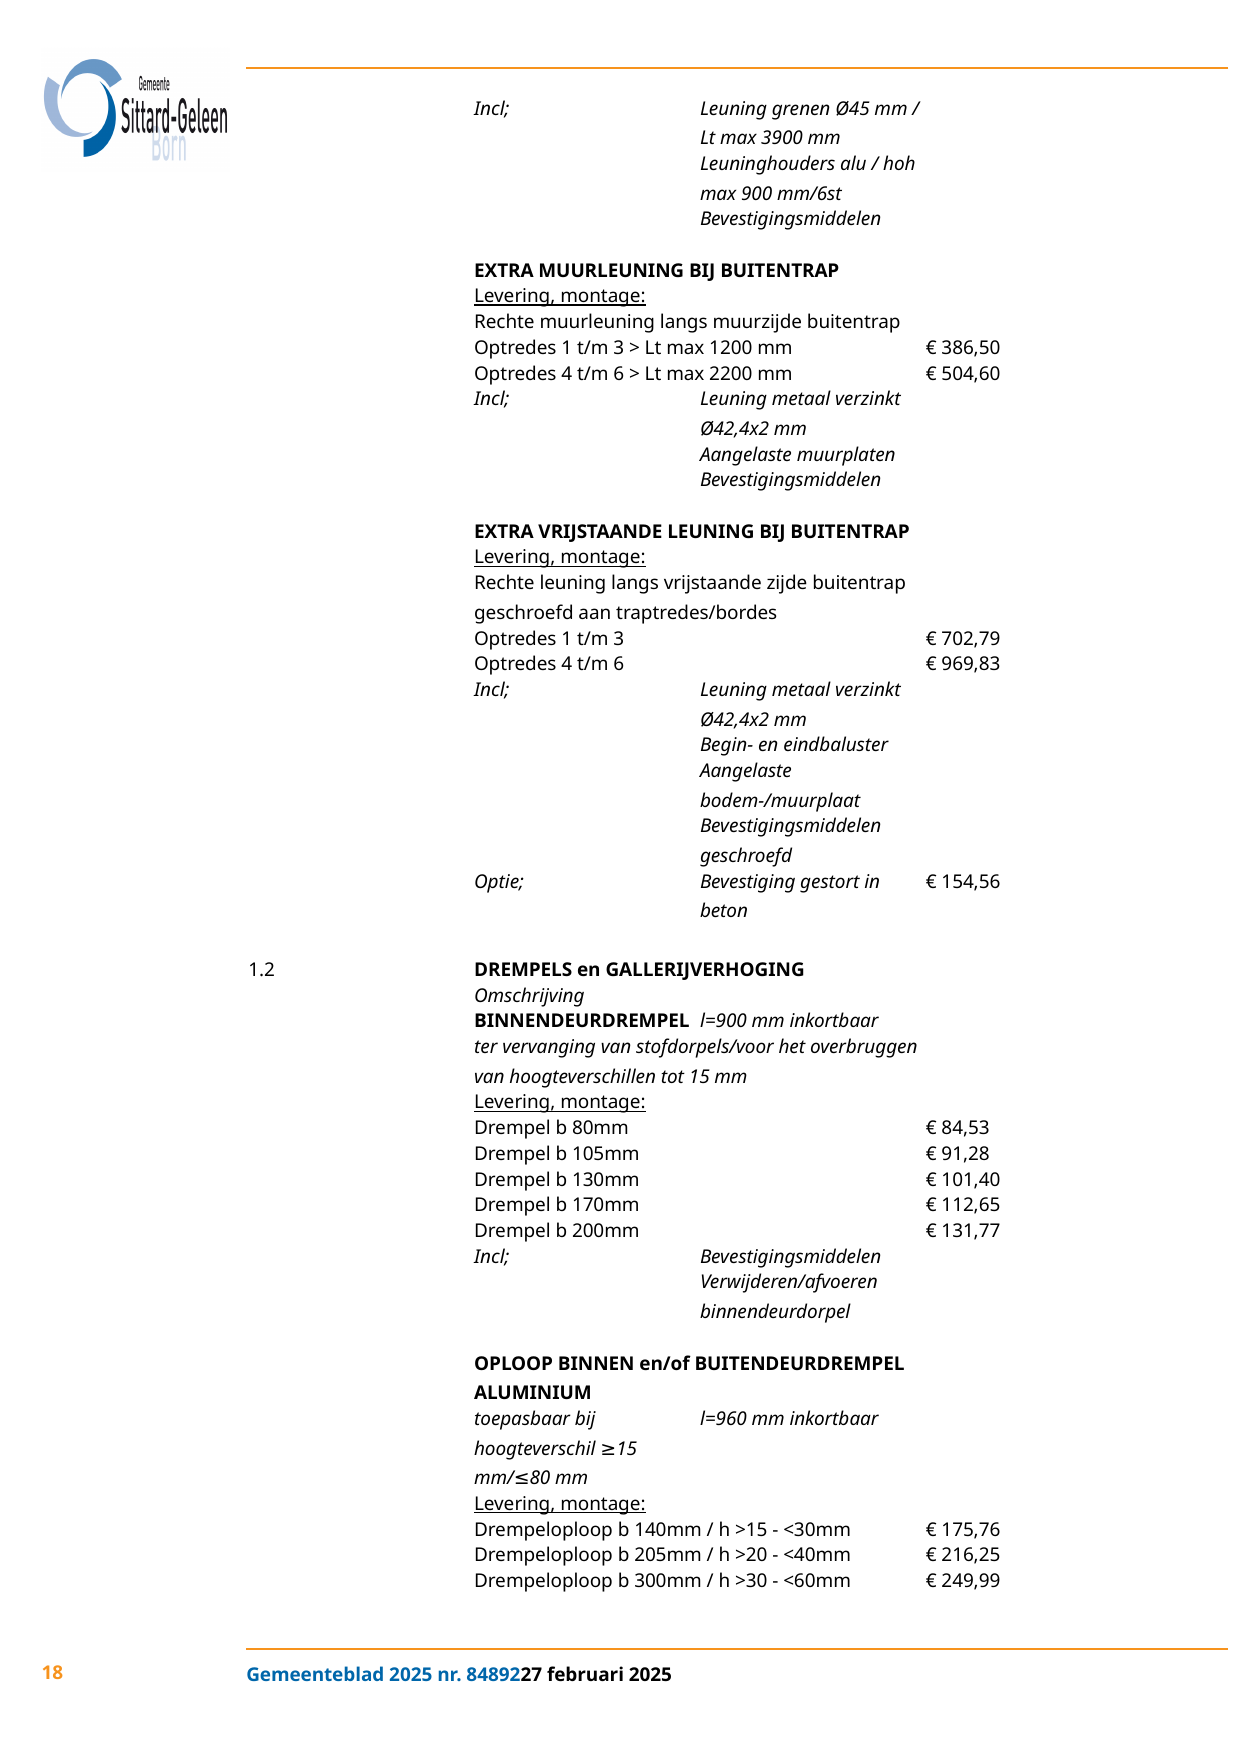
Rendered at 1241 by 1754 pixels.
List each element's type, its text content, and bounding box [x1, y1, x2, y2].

table_cell [474, 205, 700, 231]
table_cell Optredes 4 t/m 6 [474, 651, 926, 676]
table_cell Begin- en eindbaluster [700, 732, 926, 757]
table_cell Levering, montage: [474, 544, 926, 569]
table_cell OPLOOP BINNEN en/of BUITENDEURDREMPEL ALUMINIUM [474, 1350, 926, 1405]
table_cell [248, 360, 474, 386]
table_cell [248, 1140, 474, 1166]
table_cell [926, 518, 1152, 544]
table_cell [248, 1350, 474, 1405]
table_cell Bevestiging gestort in beton [700, 868, 926, 923]
table_cell [248, 1166, 474, 1192]
table_cell [248, 308, 474, 334]
table_cell € 91,28 [926, 1140, 1152, 1166]
picture [41, 47, 231, 172]
table_cell l=900 mm inkortbaar [700, 1008, 926, 1033]
table_cell [926, 1490, 1152, 1516]
table_cell [926, 982, 1152, 1008]
table_cell [926, 1324, 1152, 1350]
table_cell [474, 492, 926, 518]
table_cell [926, 757, 1152, 813]
table_cell [926, 205, 1152, 231]
table_cell [248, 1567, 474, 1593]
table_cell [926, 676, 1152, 732]
table_cell Leuning metaal verzinkt Ø42,4x2 mm [700, 386, 926, 441]
table_cell [248, 518, 474, 544]
table_cell [926, 308, 1152, 334]
table_cell Aangelaste muurplaten [700, 441, 926, 467]
table_cell Incl; [474, 95, 700, 150]
table_cell Incl; [474, 676, 700, 732]
table_cell [248, 868, 474, 923]
table_cell [926, 1243, 1152, 1269]
table_cell [474, 467, 700, 492]
table_cell Verwijderen/afvoeren binnendeurdorpel [700, 1269, 926, 1324]
table_cell [248, 982, 474, 1008]
table_cell Drempel b 200mm [474, 1217, 926, 1243]
table_cell [248, 334, 474, 360]
table_cell [474, 757, 700, 813]
table_cell Omschrijving [474, 982, 926, 1008]
table_cell [474, 150, 700, 205]
table_cell [248, 257, 474, 283]
table_cell Drempel b 170mm [474, 1192, 926, 1217]
table_cell Levering, montage: [474, 283, 926, 308]
table_cell [248, 1192, 474, 1217]
table_cell [248, 150, 474, 205]
table_cell [926, 95, 1152, 150]
table_cell [248, 1405, 474, 1490]
table_cell EXTRA VRIJSTAANDE LEUNING BIJ BUITENTRAP [474, 518, 926, 544]
table_cell [248, 625, 474, 651]
table_cell Drempel b 130mm [474, 1166, 926, 1192]
table_cell [926, 1405, 1152, 1490]
table_cell [474, 441, 700, 467]
table_cell Rechte muurleuning langs muurzijde buitentrap [474, 308, 926, 334]
table_cell Leuning grenen Ø45 mm / Lt max 3900 mm [700, 95, 926, 150]
table_cell [926, 467, 1152, 492]
table_cell Levering, montage: [474, 1490, 926, 1516]
table_cell € 84,53 [926, 1114, 1152, 1140]
table_cell [248, 676, 474, 732]
table_header 1.2 [248, 956, 474, 982]
table_cell € 249,99 [926, 1567, 1152, 1593]
table_cell Bevestigingsmiddelen [700, 205, 926, 231]
table_cell Leuning metaal verzinkt Ø42,4x2 mm [700, 676, 926, 732]
table_cell toepasbaar bij hoogteverschil ≥15 mm/≤80 mm [474, 1405, 700, 1490]
table_cell [926, 150, 1152, 205]
table_cell Optredes 1 t/m 3 > Lt max 1200 mm [474, 334, 926, 360]
table_cell [248, 813, 474, 868]
table_cell l=960 mm inkortbaar [700, 1405, 926, 1490]
table_cell [248, 283, 474, 308]
table_cell [248, 1541, 474, 1567]
table_cell [248, 1114, 474, 1140]
table_cell € 216,25 [926, 1541, 1152, 1567]
table_cell Rechte leuning langs vrijstaande zijde buitentrap geschroefd aan traptredes/bordes [474, 570, 926, 625]
table_cell [926, 1350, 1152, 1405]
table_cell [926, 283, 1152, 308]
table_cell [926, 231, 1152, 257]
table_cell [248, 1033, 474, 1089]
table_cell Levering, montage: [474, 1089, 926, 1114]
table_cell [926, 386, 1152, 441]
table_cell [248, 205, 474, 231]
table_cell [248, 1516, 474, 1541]
table_header [926, 956, 1152, 982]
table_cell € 702,79 [926, 625, 1152, 651]
table_cell [474, 231, 926, 257]
table_cell Drempel b 105mm [474, 1140, 926, 1166]
table_cell Bevestigingsmiddelen geschroefd [700, 813, 926, 868]
table_cell [926, 813, 1152, 868]
table_cell [248, 1269, 474, 1324]
table_cell € 131,77 [926, 1217, 1152, 1243]
table_cell € 504,60 [926, 360, 1152, 386]
table_cell [474, 813, 700, 868]
table_cell [248, 492, 474, 518]
table_cell Bevestigingsmiddelen [700, 467, 926, 492]
table_cell [926, 1033, 1152, 1089]
table_cell [926, 544, 1152, 569]
table_cell Incl; [474, 386, 700, 441]
table_cell [248, 651, 474, 676]
table_cell [926, 570, 1152, 625]
table_cell Drempeloploop b 300mm / h >30 - <60mm [474, 1567, 926, 1593]
table_cell Drempeloploop b 140mm / h >15 - <30mm [474, 1516, 926, 1541]
table_cell [926, 732, 1152, 757]
table_cell [248, 1008, 474, 1033]
table_cell Optredes 4 t/m 6 > Lt max 2200 mm [474, 360, 926, 386]
table_cell [474, 1269, 700, 1324]
table_cell BINNENDEURDREMPEL [474, 1008, 700, 1033]
table_cell [248, 1089, 474, 1114]
table_cell € 112,65 [926, 1192, 1152, 1217]
table_cell [926, 441, 1152, 467]
table_cell [248, 231, 474, 257]
table_cell Leuninghouders alu / hoh max 900 mm/6st [700, 150, 926, 205]
table_cell [248, 1324, 474, 1350]
table_cell Bevestigingsmiddelen [700, 1243, 926, 1269]
table_cell [248, 757, 474, 813]
table_cell [474, 732, 700, 757]
table_cell [926, 1008, 1152, 1033]
table_cell [248, 732, 474, 757]
table_cell [248, 1243, 474, 1269]
table_cell [248, 467, 474, 492]
table_cell € 154,56 [926, 868, 1152, 923]
table_cell Optie; [474, 868, 700, 923]
table_cell EXTRA MUURLEUNING BIJ BUITENTRAP [474, 257, 926, 283]
table_cell [926, 492, 1152, 518]
table_cell [248, 1490, 474, 1516]
table_cell [248, 441, 474, 467]
table_cell € 386,50 [926, 334, 1152, 360]
table_cell ter vervanging van stofdorpels/voor het overbruggen van hoogteverschillen tot 15 mm [474, 1033, 926, 1089]
table_cell Incl; [474, 1243, 700, 1269]
table_cell [474, 1324, 926, 1350]
table_cell Drempeloploop b 205mm / h >20 - <40mm [474, 1541, 926, 1567]
table_cell [248, 544, 474, 569]
table_cell Optredes 1 t/m 3 [474, 625, 926, 651]
table_cell [248, 95, 474, 150]
table_cell [926, 1089, 1152, 1114]
table_cell Drempel b 80mm [474, 1114, 926, 1140]
table_cell [248, 570, 474, 625]
table_cell € 969,83 [926, 651, 1152, 676]
table_cell [926, 1269, 1152, 1324]
table_cell Aangelaste bodem-/muurplaat [700, 757, 926, 813]
table_cell [248, 1217, 474, 1243]
table_cell € 175,76 [926, 1516, 1152, 1541]
table_header DREMPELS en GALLERIJVERHOGING [474, 956, 926, 982]
table_cell € 101,40 [926, 1166, 1152, 1192]
table_cell [926, 257, 1152, 283]
table_cell [248, 386, 474, 441]
